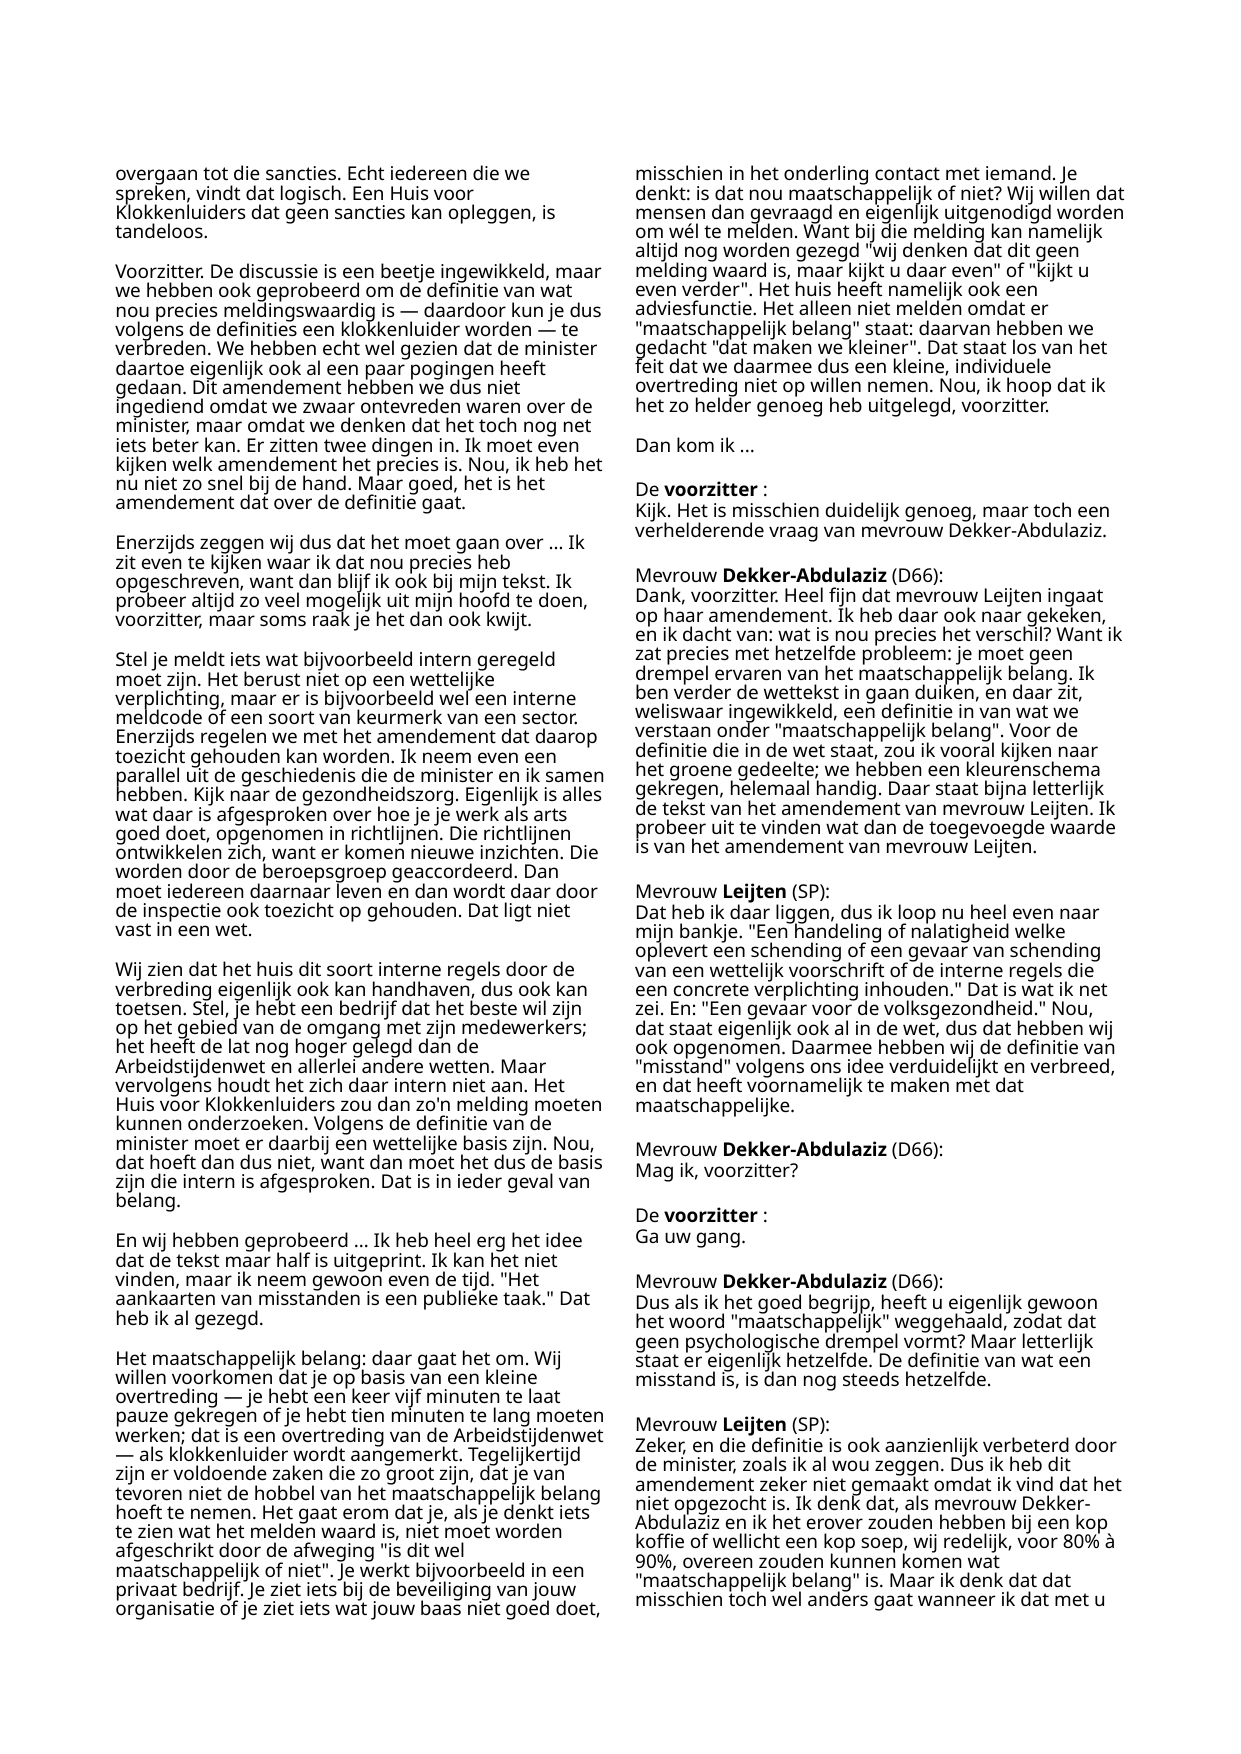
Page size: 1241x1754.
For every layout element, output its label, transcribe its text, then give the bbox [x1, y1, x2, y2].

text Dank, voorzitter. Heel fijn dat mevrouw Leijten ingaat op haar amendement. Ik heb daar ook naar gekeken, en ik dacht van: wat is nou precies het verschil? Want ik zat precies met hetzelfde probleem: je moet geen drempel ervaren van het maatschappelijk belang. Ik ben verder de wettekst in gaan duiken, en daar zit, weliswaar ingewikkeld, een definitie in van wat we verstaan onder "maatschappelijk belang". Voor de definitie die in de wet staat, zou ik vooral kijken naar het groene gedeelte; we hebben een kleurenschema gekregen, helemaal handig. Daar staat bijna letterlijk de tekst van het amendement van mevrouw Leijten. Ik probeer uit te vinden wat dan de toegevoegde waarde is van het amendement van mevrouw Leijten. [635, 587, 1125, 857]
text Mevrouw Leijten (SP): [635, 1411, 1125, 1437]
text Mevrouw Dekker-Abdulaziz (D66): [635, 1137, 1125, 1162]
text Mag ik, voorzitter? [635, 1162, 1125, 1182]
text Ga uw gang. [635, 1228, 1125, 1247]
text Wij zien dat het huis dit soort interne regels door de verbreding eigenlijk ook kan handhaven, dus ook kan toetsen. Stel, je hebt een bedrijf dat het beste wil zijn op het gebied van de omgang met zijn medewerkers; het heeft de lat nog hoger gelegd dan de Arbeidstijdenwet en allerlei andere wetten. Maar vervolgens houdt het zich daar intern niet aan. Het Huis voor Klokkenluiders zou dan zo'n melding moeten kunnen onderzoeken. Volgens de definitie van de minister moet er daarbij een wettelijke basis zijn. Nou, dat hoeft dan dus niet, want dan moet het dus de basis zijn die intern is afgesproken. Dat is in ieder geval van belang. [115, 961, 605, 1212]
text Mevrouw Dekker-Abdulaziz (D66): [635, 562, 1125, 587]
text Mevrouw Leijten (SP): [635, 878, 1125, 904]
text Het maatschappelijk belang: daar gaat het om. Wij willen voorkomen dat je op basis van een kleine overtreding — je hebt een keer vijf minuten te laat pauze gekregen of je hebt tien minuten te lang moeten werken; dat is een overtreding van de Arbeidstijdenwet — als klokkenluider wordt aangemerkt. Tegelijkertijd zijn er voldoende zaken die zo groot zijn, dat je van tevoren niet de hobbel van het maatschappelijk belang hoeft te nemen. Het gaat erom dat je, als je denkt iets te zien wat het melden waard is, niet moet worden afgeschrikt door de afweging "is dit wel maatschappelijk of niet". Je werkt bijvoorbeeld in een privaat bedrijf. Je ziet iets bij de beveiliging van jouw organisatie of je ziet iets wat jouw baas niet goed doet, [115, 1349, 605, 1619]
text Enerzijds zeggen wij dus dat het moet gaan over … Ik zit even te kijken waar ik dat nou precies heb opgeschreven, want dan blijf ik ook bij mijn tekst. Ik probeer altijd zo veel mogelijk uit mijn hoofd te doen, voorzitter, maar soms raak je het dan ook kwijt. [115, 534, 605, 631]
text Mevrouw Dekker-Abdulaziz (D66): [635, 1268, 1125, 1294]
text Dat heb ik daar liggen, dus ik loop nu heel even naar mijn bankje. "Een handeling of nalatigheid welke oplevert een schending of een gevaar van schending van een wettelijk voorschrift of de interne regels die een concrete verplichting inhouden." Dat is wat ik net zei. En: "Een gevaar voor de volksgezondheid." Nou, dat staat eigenlijk ook al in de wet, dus dat hebben wij ook opgenomen. Daarmee hebben wij de definitie van "misstand" volgens ons idee verduidelijkt en verbreed, en dat heeft voornamelijk te maken met dat maatschappelijke. [635, 904, 1125, 1116]
text De voorzitter : [635, 477, 1125, 502]
text Voorzitter. De discussie is een beetje ingewikkeld, maar we hebben ook geprobeerd om de definitie van wat nou precies meldingswaardig is — daardoor kun je dus volgens de definities een klokkenluider worden — te verbreden. We hebben echt wel gezien dat de minister daartoe eigenlijk ook al een paar pogingen heeft gedaan. Dit amendement hebben we dus niet ingediend omdat we zwaar ontevreden waren over de minister, maar omdat we denken dat het toch nog net iets beter kan. Er zitten twee dingen in. Ik moet even kijken welk amendement het precies is. Nou, ik heb het nu niet zo snel bij de hand. Maar goed, het is het amendement dat over de definitie gaat. [115, 263, 605, 514]
text misschien in het onderling contact met iemand. Je denkt: is dat nou maatschappelijk of niet? Wij willen dat mensen dan gevraagd en eigenlijk uitgenodigd worden om wél te melden. Want bij die melding kan namelijk altijd nog worden gezegd "wij denken dat dit geen melding waard is, maar kijkt u daar even" of "kijkt u even verder". Het huis heeft namelijk ook een adviesfunctie. Het alleen niet melden omdat er "maatschappelijk belang" staat: daarvan hebben we gedacht "dat maken we kleiner". Dat staat los van het feit dat we daarmee dus een kleine, individuele overtreding niet op willen nemen. Nou, ik hoop dat ik het zo helder genoeg heb uitgelegd, voorzitter. [635, 165, 1125, 416]
text Kijk. Het is misschien duidelijk genoeg, maar toch een verhelderende vraag van mevrouw Dekker-Abdulaziz. [635, 502, 1125, 541]
text Dan kom ik ... [635, 437, 1125, 456]
text overgaan tot die sancties. Echt iedereen die we spreken, vindt dat logisch. Een Huis voor Klokkenluiders dat geen sancties kan opleggen, is tandeloos. [115, 165, 605, 242]
text Dus als ik het goed begrijp, heeft u eigenlijk gewoon het woord "maatschappelijk" weggehaald, zodat dat geen psychologische drempel vormt? Maar letterlijk staat er eigenlijk hetzelfde. De definitie van wat een misstand is, is dan nog steeds hetzelfde. [635, 1294, 1125, 1390]
text Stel je meldt iets wat bijvoorbeeld intern geregeld moet zijn. Het berust niet op een wettelijke verplichting, maar er is bijvoorbeeld wel een interne meldcode of een soort van keurmerk van een sector. Enerzijds regelen we met het amendement dat daarop toezicht gehouden kan worden. Ik neem even een parallel uit de geschiedenis die de minister en ik samen hebben. Kijk naar de gezondheidszorg. Eigenlijk is alles wat daar is afgesproken over hoe je je werk als arts goed doet, opgenomen in richtlijnen. Die richtlijnen ontwikkelen zich, want er komen nieuwe inzichten. Die worden door de beroepsgroep geaccordeerd. Dan moet iedereen daarnaar leven en dan wordt daar door de inspectie ook toezicht op gehouden. Dat ligt niet vast in een wet. [115, 651, 605, 941]
text En wij hebben geprobeerd … Ik heb heel erg het idee dat de tekst maar half is uitgeprint. Ik kan het niet vinden, maar ik neem gewoon even de tijd. "Het aankaarten van misstanden is een publieke taak." Dat heb ik al gezegd. [115, 1232, 605, 1329]
text De voorzitter : [635, 1202, 1125, 1228]
text Zeker, en die definitie is ook aanzienlijk verbeterd door de minister, zoals ik al wou zeggen. Dus ik heb dit amendement zeker niet gemaakt omdat ik vind dat het niet opgezocht is. Ik denk dat, als mevrouw Dekker-Abdulaziz en ik het erover zouden hebben bij een kop koffie of wellicht een kop soep, wij redelijk, voor 80% à 90%, overeen zouden kunnen komen wat "maatschappelijk belang" is. Maar ik denk dat dat misschien toch wel anders gaat wanneer ik dat met u [635, 1437, 1125, 1610]
